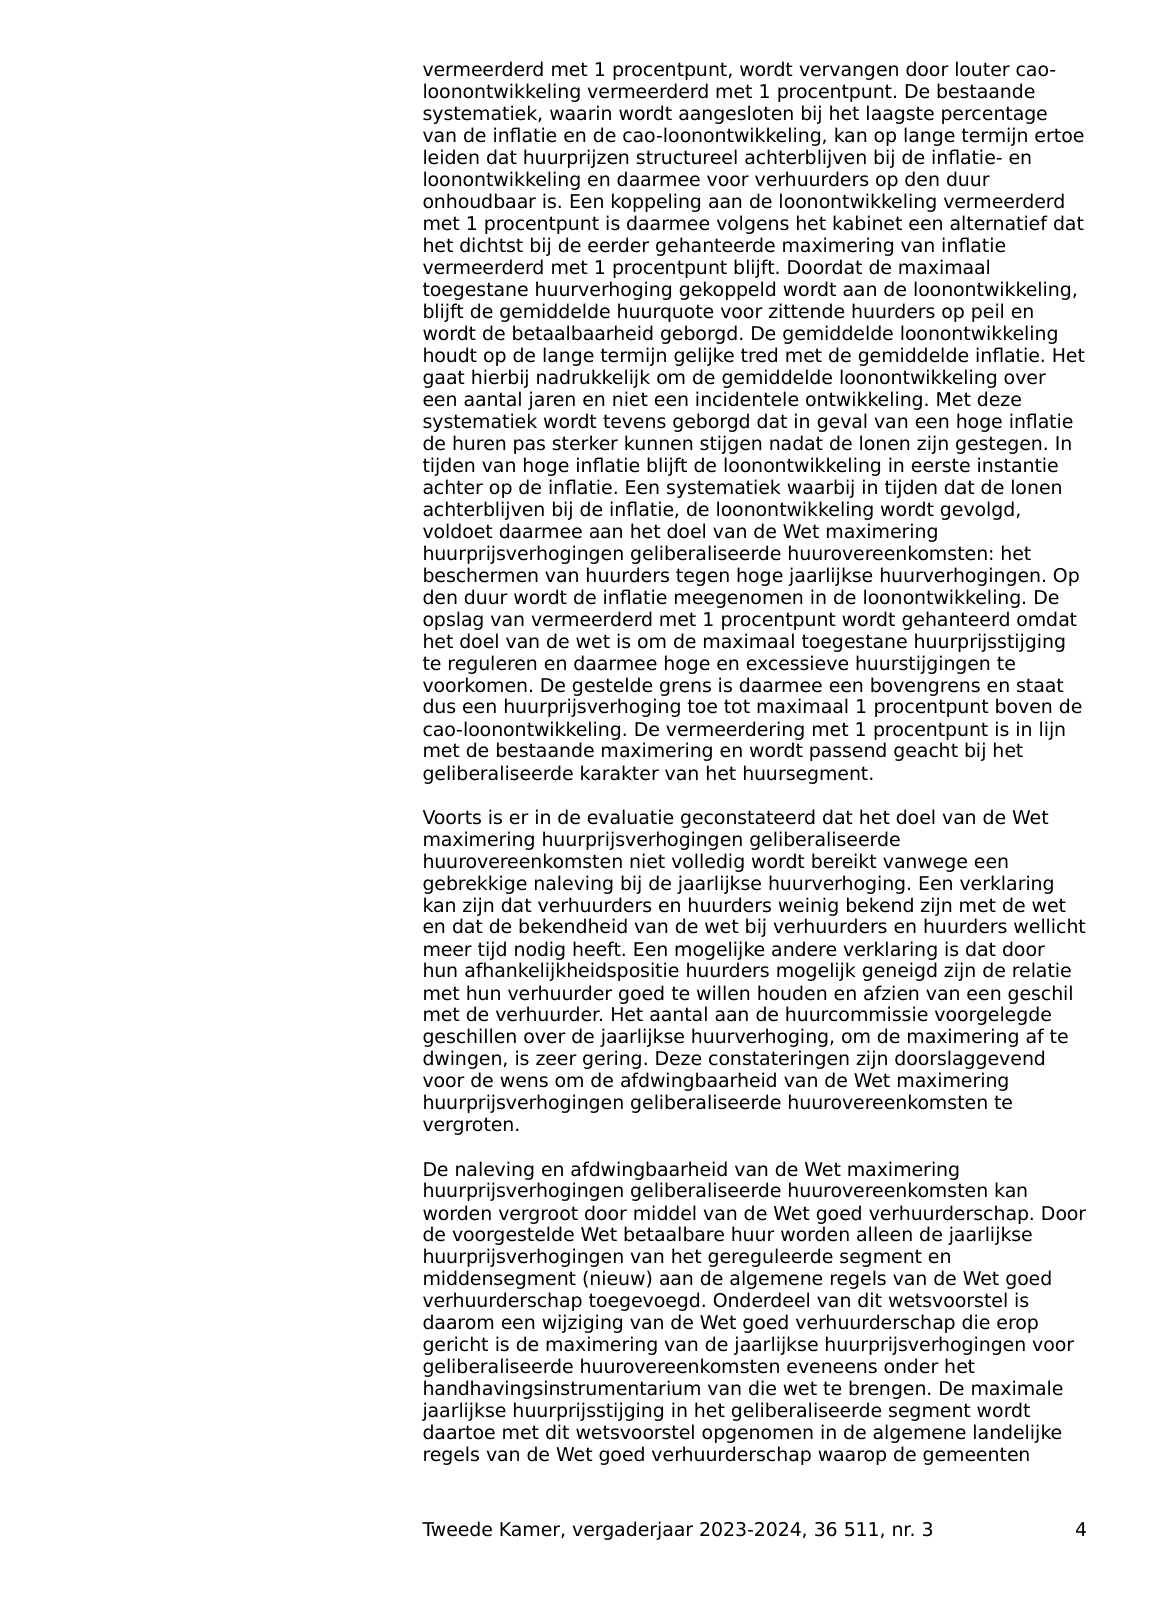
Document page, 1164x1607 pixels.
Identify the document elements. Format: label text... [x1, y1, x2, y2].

text Voorts is er in de evaluatie geconstateerd dat het doel van de Wet maximering huurprijsverhogingen geliberaliseerde huurovereenkomsten niet volledig wordt bereikt vanwege een gebrekkige naleving bij de jaarlijkse huurverhoging. Een verklaring kan zijn dat verhuurders en huurders weinig bekend zijn met de wet en dat de bekendheid van de wet bij verhuurders en huurders wellicht meer tijd nodig heeft. Een mogelijke andere verklaring is dat door hun afhankelijkheidspositie huurders mogelijk geneigd zijn de relatie met hun verhuurder goed te willen houden en afzien van een geschil met de verhuurder. Het aantal aan de huurcommissie voorgelegde geschillen over de jaarlijkse huurverhoging, om de maximering af te dwingen, is zeer gering. Deze constateringen zijn doorslaggevend voor de wens om de afdwingbaarheid van de Wet maximering huurprijsverhogingen geliberaliseerde huurovereenkomsten te vergroten. [422, 807, 1087, 1136]
text De naleving en afdwingbaarheid van de Wet maximering huurprijsverhogingen geliberaliseerde huurovereenkomsten kan worden vergroot door middel van de Wet goed verhuurderschap. Door de voorgestelde Wet betaalbare huur worden alleen de jaarlijkse huurprijsverhogingen van het gereguleerde segment en middensegment (nieuw) aan de algemene regels van de Wet goed verhuurderschap toegevoegd. Onderdeel van dit wetsvoorstel is daarom een wijziging van de Wet goed verhuurderschap die erop gericht is de maximering van de jaarlijkse huurprijsverhogingen voor geliberaliseerde huurovereenkomsten eveneens onder het handhavingsinstrumentarium van die wet te brengen. De maximale jaarlijkse huurprijsstijging in het geliberaliseerde segment wordt daartoe met dit wetsvoorstel opgenomen in de algemene landelijke regels van de Wet goed verhuurderschap waarop de gemeenten [422, 1158, 1087, 1466]
text vermeerderd met 1 procentpunt, wordt vervangen door louter cao-loonontwikkeling vermeerderd met 1 procentpunt. De bestaande systematiek, waarin wordt aangesloten bij het laagste percentage van de inflatie en de cao-loonontwikkeling, kan op lange termijn ertoe leiden dat huurprijzen structureel achterblijven bij de inflatie- en loonontwikkeling en daarmee voor verhuurders op den duur onhoudbaar is. Een koppeling aan de loonontwikkeling vermeerderd met 1 procentpunt is daarmee volgens het kabinet een alternatief dat het dichtst bij de eerder gehanteerde maximering van inflatie vermeerderd met 1 procentpunt blijft. Doordat de maximaal toegestane huurverhoging gekoppeld wordt aan de loonontwikkeling, blijft de gemiddelde huurquote voor zittende huurders op peil en wordt de betaalbaarheid geborgd. De gemiddelde loonontwikkeling houdt op de lange termijn gelijke tred met de gemiddelde inflatie. Het gaat hierbij nadrukkelijk om de gemiddelde loonontwikkeling over een aantal jaren en niet een incidentele ontwikkeling. Met deze systematiek wordt tevens geborgd dat in geval van een hoge inflatie de huren pas sterker kunnen stijgen nadat de lonen zijn gestegen. In tijden van hoge inflatie blijft de loonontwikkeling in eerste instantie achter op de inflatie. Een systematiek waarbij in tijden dat de lonen achterblijven bij de inflatie, de loonontwikkeling wordt gevolgd, voldoet daarmee aan het doel van de Wet maximering huurprijsverhogingen geliberaliseerde huurovereenkomsten: het beschermen van huurders tegen hoge jaarlijkse huurverhogingen. Op den duur wordt de inflatie meegenomen in de loonontwikkeling. De opslag van vermeerderd met 1 procentpunt wordt gehanteerd omdat het doel van de wet is om de maximaal toegestane huurprijsstijging te reguleren en daarmee hoge en excessieve huurstijgingen te voorkomen. De gestelde grens is daarmee een bovengrens en staat dus een huurprijsverhoging toe tot maximaal 1 procentpunt boven de cao-loonontwikkeling. De vermeerdering met 1 procentpunt is in lijn met de bestaande maximering en wordt passend geacht bij het geliberaliseerde karakter van het huursegment. [422, 59, 1087, 784]
